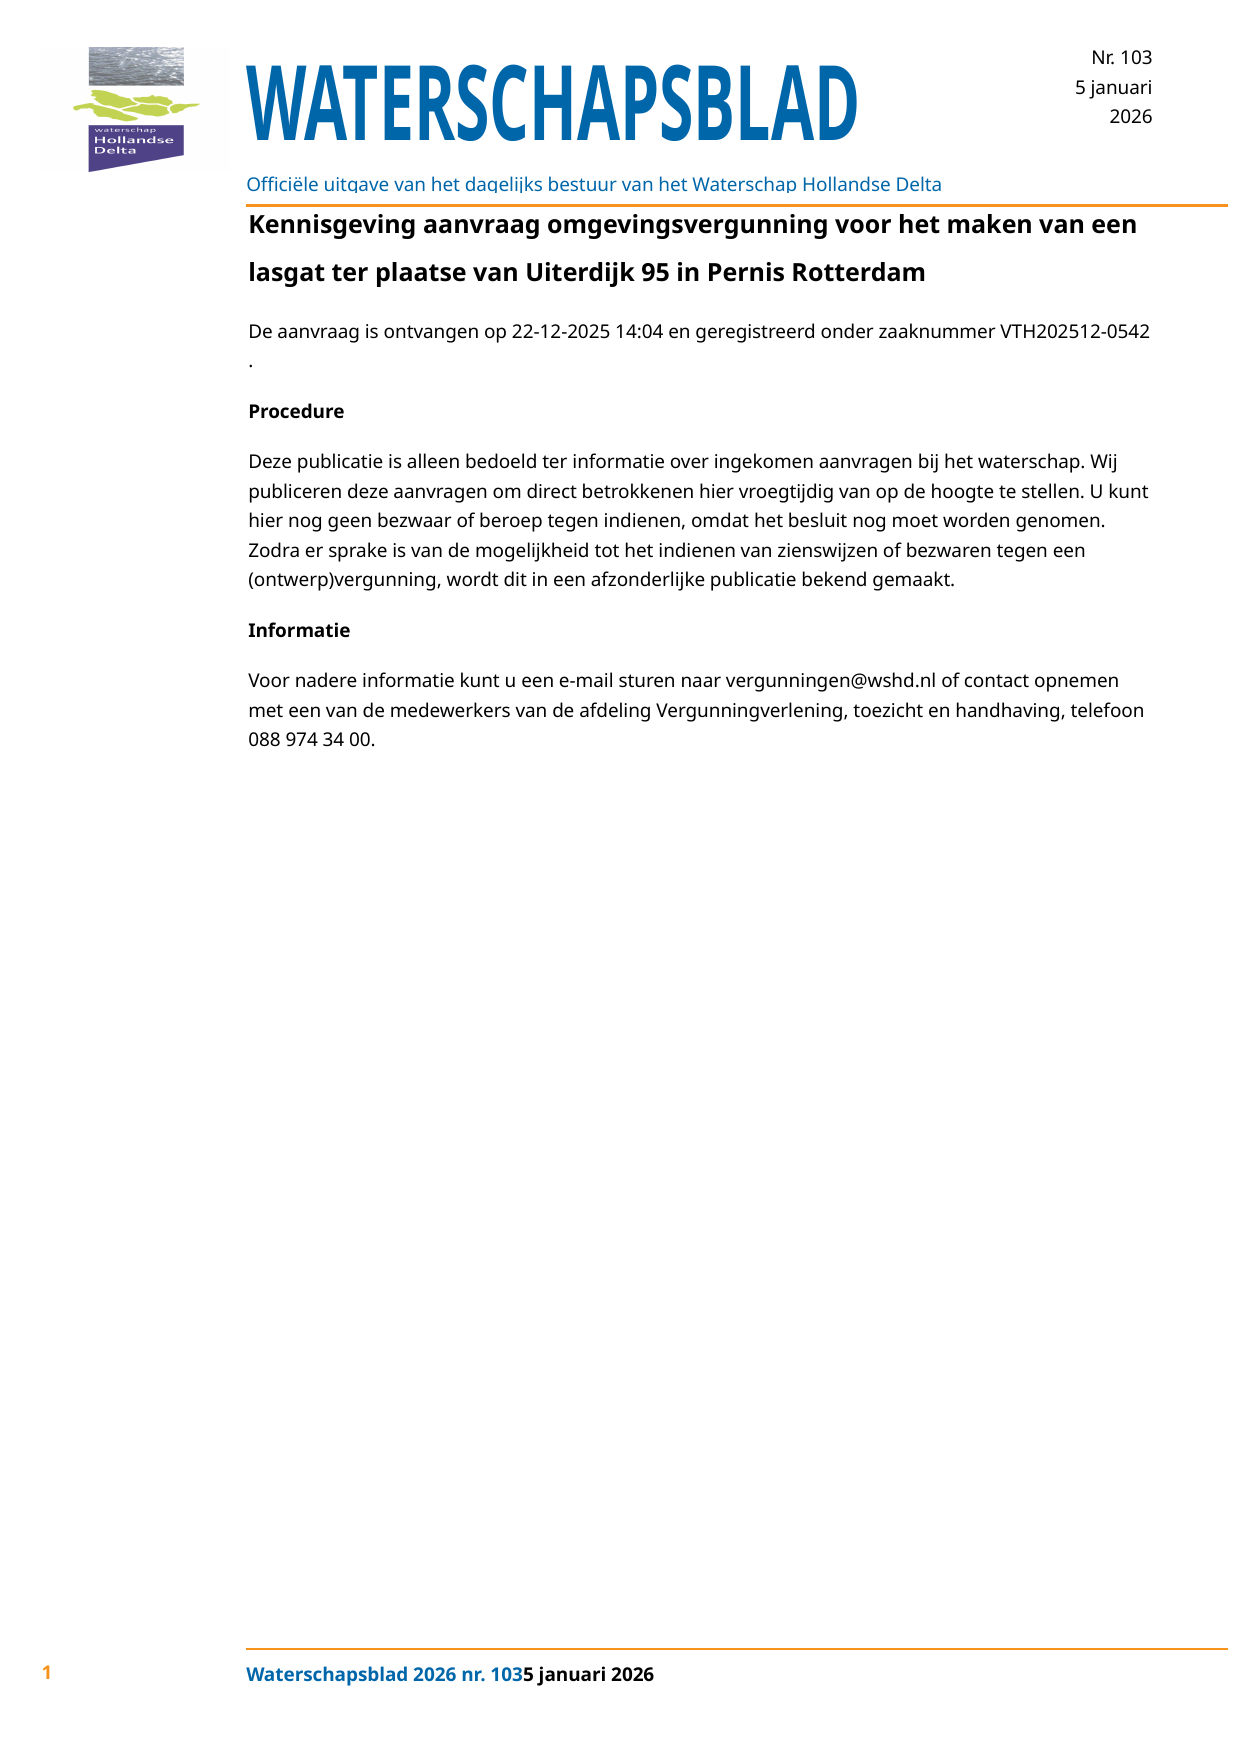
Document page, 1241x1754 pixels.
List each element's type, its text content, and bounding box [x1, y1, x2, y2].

picture [41, 47, 231, 172]
text Voor nadere informatie kunt u een e-mail sturen naar vergunningen@wshd.nl of contact opnemen met een van de medewerkers van de afdeling Vergunningverlening, toezicht en handhaving, telefoon 088 974 34 00. [248, 667, 1152, 752]
text Procedure [248, 398, 1152, 424]
text Informatie [248, 617, 1152, 643]
text De aanvraag is ontvangen op 22-12-2025 14:04 en geregistreerd onder zaaknummer VTH202512-0542 . [248, 318, 1152, 373]
text Kennisgeving aanvraag omgevingsvergunning voor het maken van een lasgat ter plaatse van Uiterdijk 95 in Pernis Rotterdam [248, 207, 1152, 288]
text Deze publicatie is alleen bedoeld ter informatie over ingekomen aanvragen bij het waterschap. Wij publiceren deze aanvragen om direct betrokkenen hier vroegtijdig van op de hoogte te stellen. U kunt hier nog geen bezwaar of beroep tegen indienen, omdat het besluit nog moet worden genomen. Zodra er sprake is van de mogelijkheid tot het indienen van zienswijzen of bezwaren tegen een (ontwerp)vergunning, wordt dit in een afzonderlijke publicatie bekend gemaakt. [248, 448, 1152, 592]
